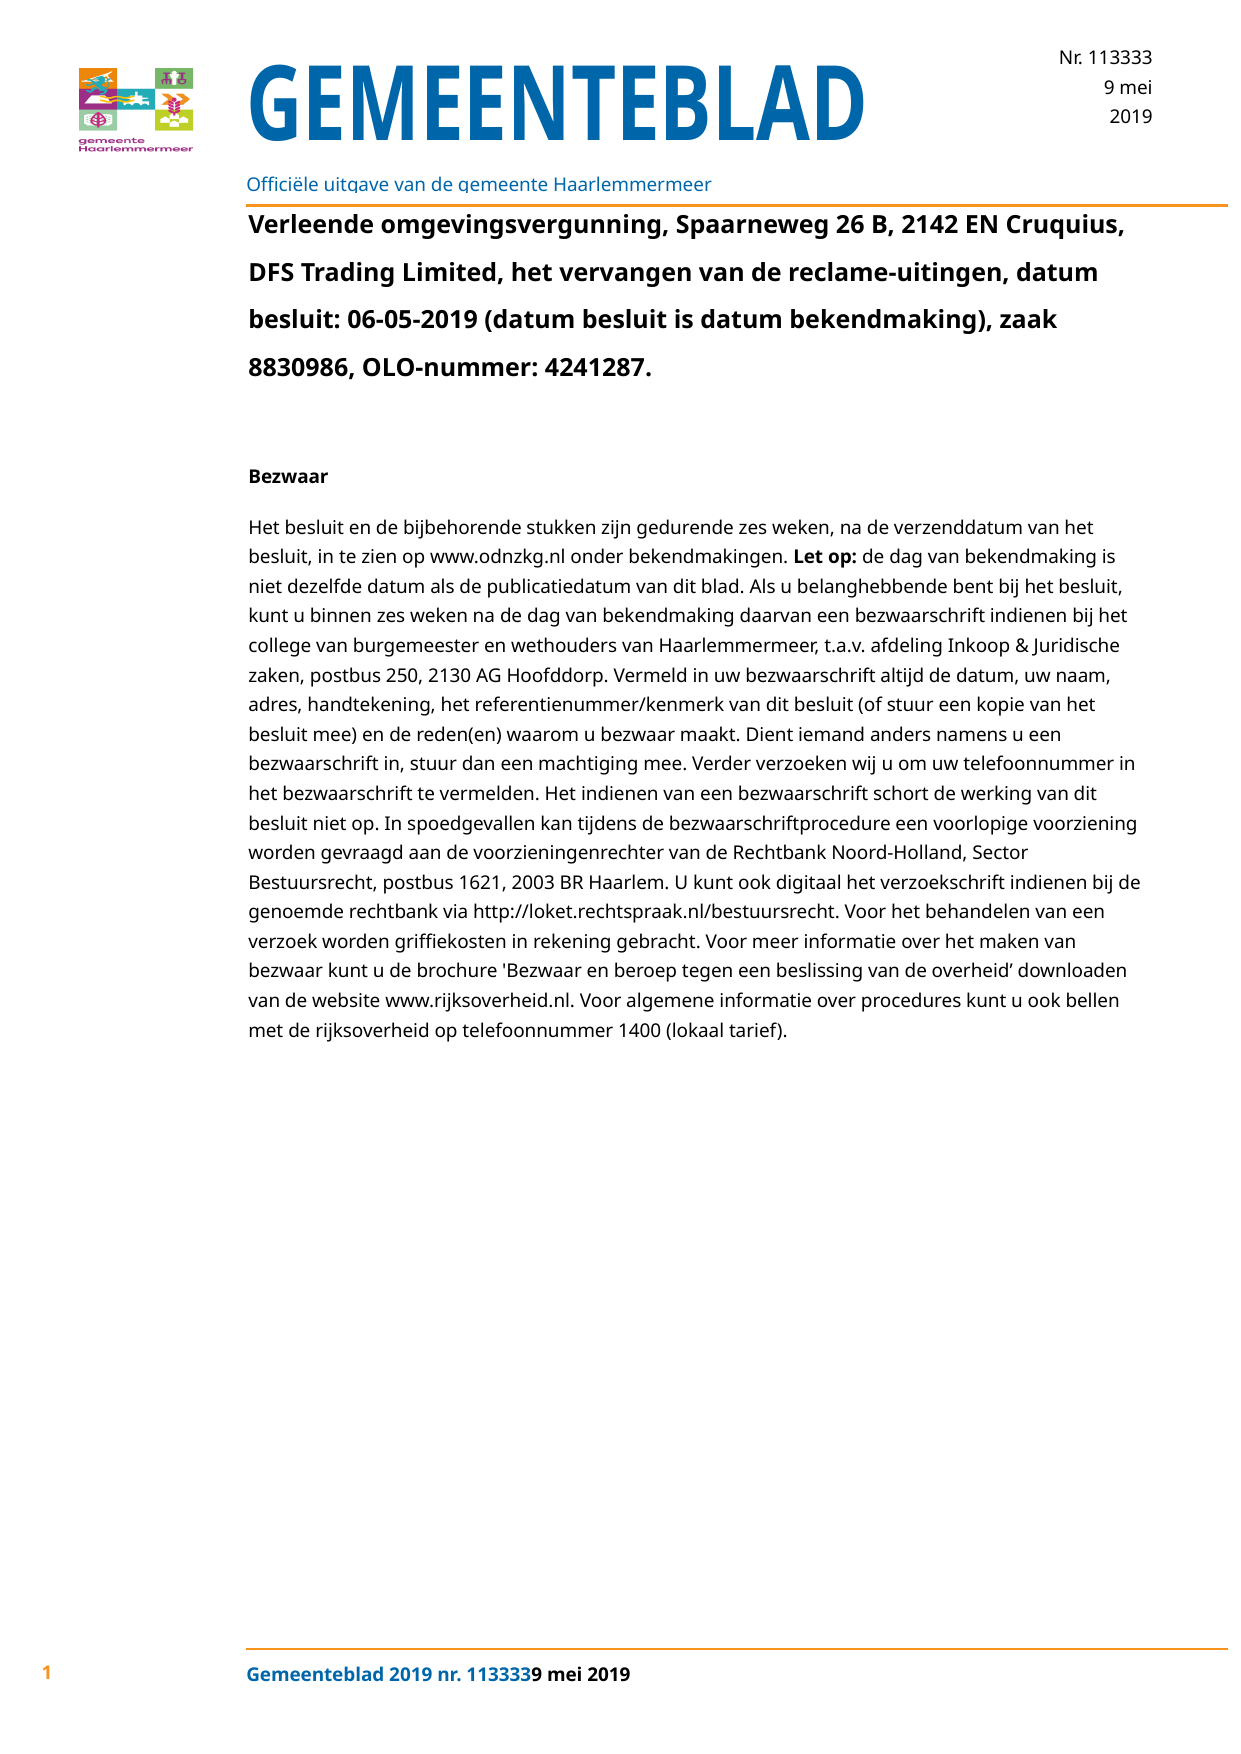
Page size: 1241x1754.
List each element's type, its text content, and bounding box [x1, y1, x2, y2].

picture [41, 47, 231, 172]
text Verleende omgevingsvergunning, Spaarneweg 26 B, 2142 EN Cruquius, DFS Trading Limited, het vervangen van de reclame-uitingen, datum besluit: 06-05-2019 (datum besluit is datum bekendmaking), zaak 8830986, OLO-nummer: 4241287. [248, 207, 1152, 384]
text Bezwaar [248, 463, 1152, 489]
text Het besluit en de bijbehorende stukken zijn gedurende zes weken, na de verzenddatum van het besluit, in te zien op www.odnzkg.nl onder bekendmakingen. Let op: de dag van bekendmaking is niet dezelfde datum als de publicatiedatum van dit blad. Als u belanghebbende bent bij het besluit, kunt u binnen zes weken na de dag van bekendmaking daarvan een bezwaarschrift indienen bij het college van burgemeester en wethouders van Haarlemmermeer, t.a.v. afdeling Inkoop & Juridische zaken, postbus 250, 2130 AG Hoofddorp. Vermeld in uw bezwaarschrift altijd de datum, uw naam, adres, handtekening, het referentienummer/kenmerk van dit besluit (of stuur een kopie van het besluit mee) en de reden(en) waarom u bezwaar maakt. Dient iemand anders namens u een bezwaarschrift in, stuur dan een machtiging mee. Verder verzoeken wij u om uw telefoonnummer in het bezwaarschrift te vermelden. Het indienen van een bezwaarschrift schort de werking van dit besluit niet op. In spoedgevallen kan tijdens de bezwaarschriftprocedure een voorlopige voorziening worden gevraagd aan de voorzieningenrechter van de Rechtbank Noord-Holland, Sector Bestuursrecht, postbus 1621, 2003 BR Haarlem. U kunt ook digitaal het verzoekschrift indienen bij de genoemde rechtbank via http://loket.rechtspraak.nl/bestuursrecht. Voor het behandelen van een verzoek worden griffiekosten in rekening gebracht. Voor meer informatie over het maken van bezwaar kunt u de brochure 'Bezwaar en beroep tegen een beslissing van de overheid’ downloaden van de website www.rijksoverheid.nl. Voor algemene informatie over procedures kunt u ook bellen met de rijksoverheid op telefoonnummer 1400 (lokaal tarief). [248, 514, 1152, 1043]
